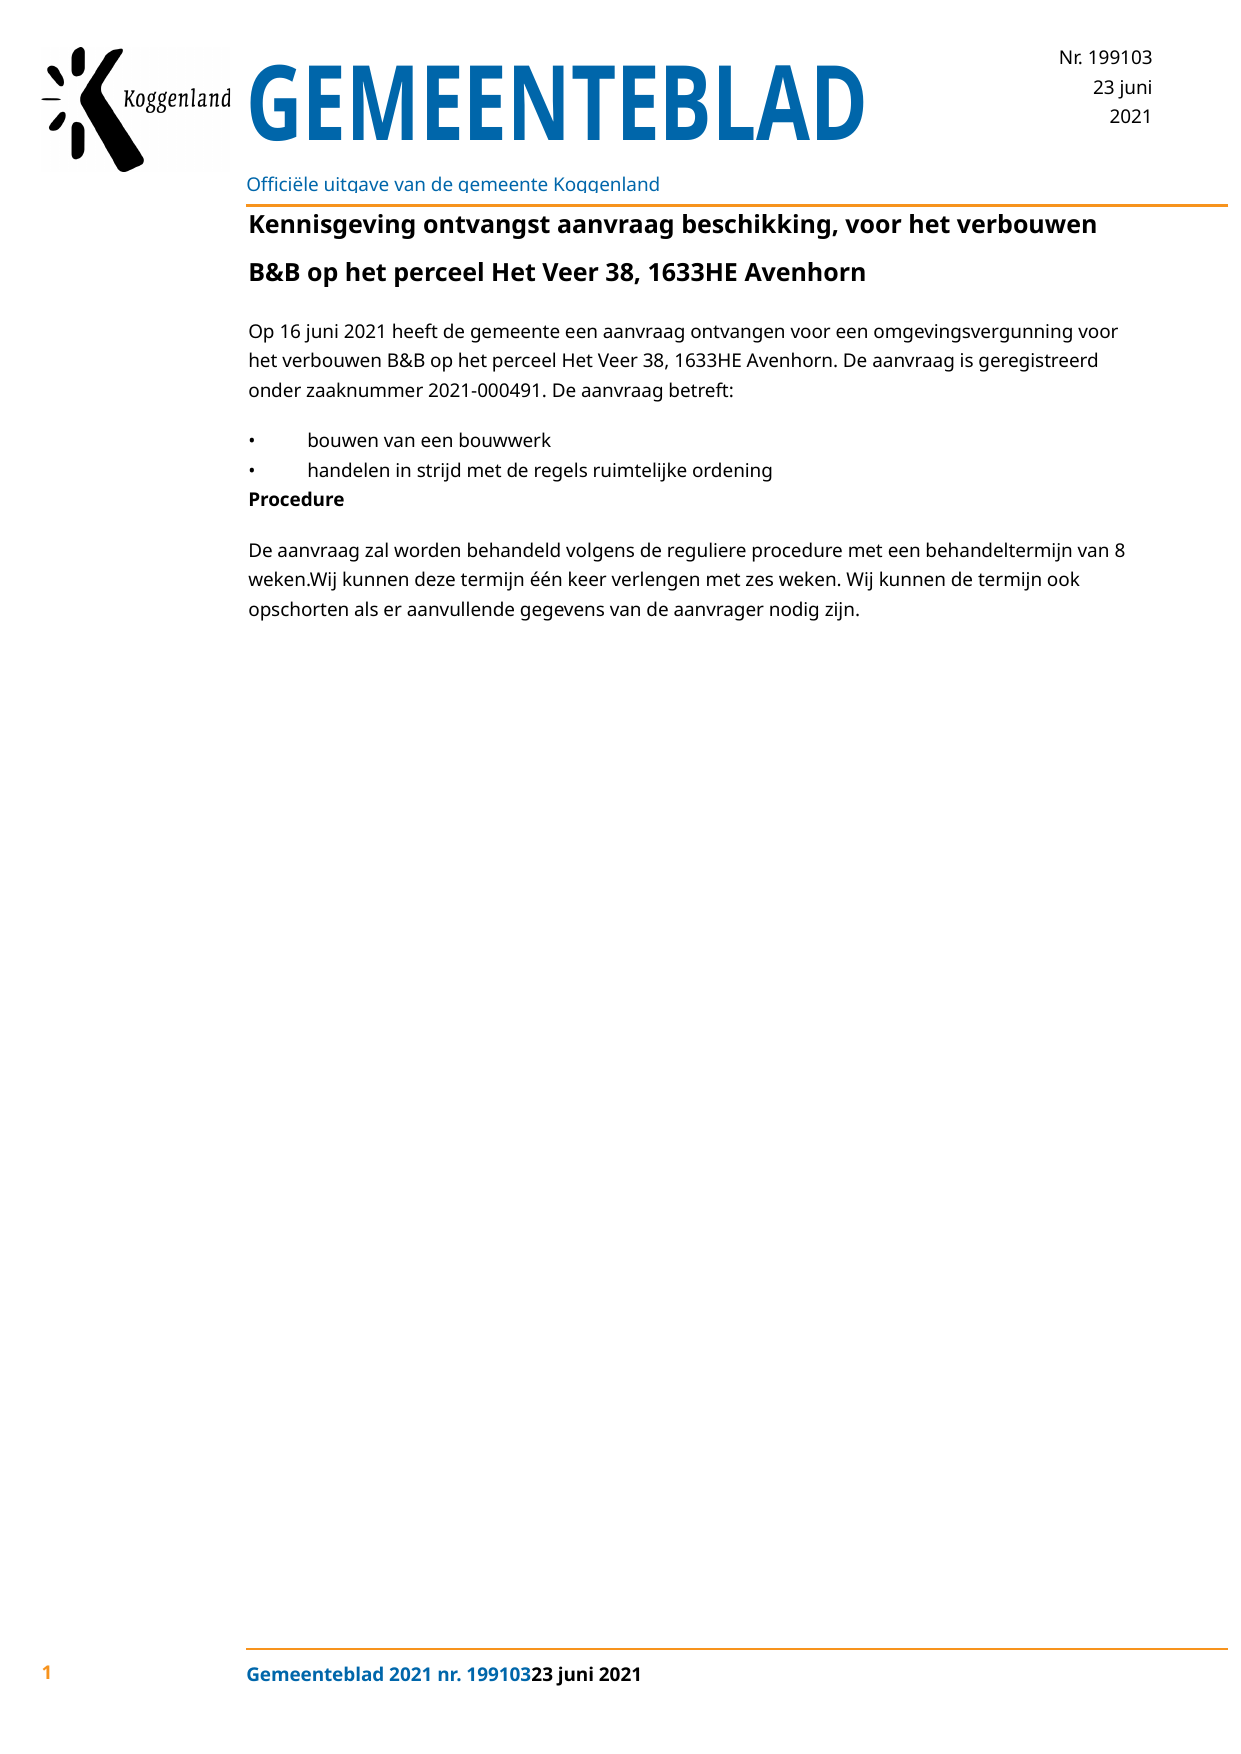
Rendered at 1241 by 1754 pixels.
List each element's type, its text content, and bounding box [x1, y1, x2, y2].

list bouwen van een bouwwerk [248, 427, 1152, 453]
text De aanvraag zal worden behandeld volgens de reguliere procedure met een behandeltermijn van 8 weken.Wij kunnen deze termijn één keer verlengen met zes weken. Wij kunnen de termijn ook opschorten als er aanvullende gegevens van de aanvrager nodig zijn. [248, 537, 1152, 622]
picture [41, 47, 231, 172]
list handelen in strijd met de regels ruimtelijke ordening [248, 457, 1152, 483]
text Kennisgeving ontvangst aanvraag beschikking, voor het verbouwen B&B op het perceel Het Veer 38, 1633HE Avenhorn [248, 207, 1152, 288]
text Procedure [248, 487, 1152, 512]
text Op 16 juni 2021 heeft de gemeente een aanvraag ontvangen voor een omgevingsvergunning voor het verbouwen B&B op het perceel Het Veer 38, 1633HE Avenhorn. De aanvraag is geregistreerd onder zaaknummer 2021-000491. De aanvraag betreft: [248, 318, 1152, 403]
